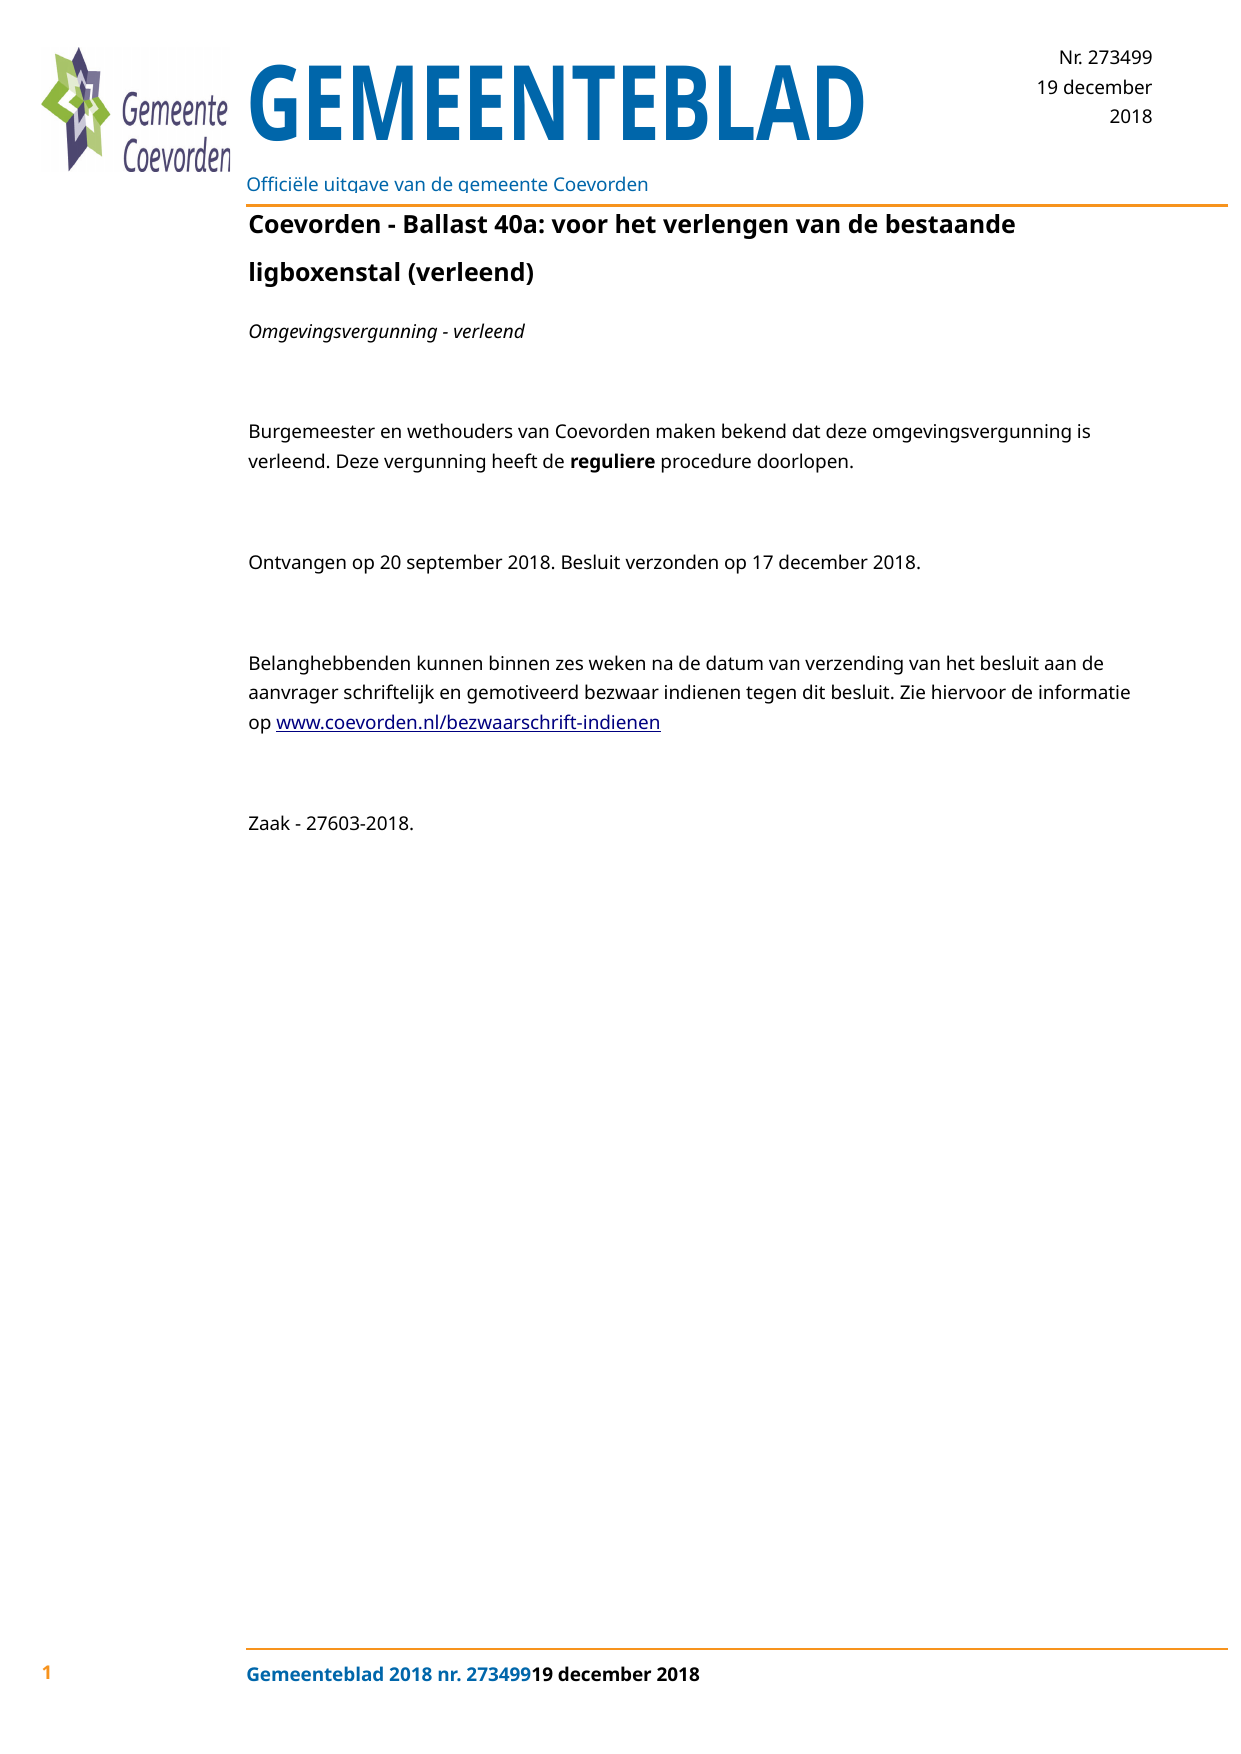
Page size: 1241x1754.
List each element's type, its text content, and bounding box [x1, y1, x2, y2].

text Ontvangen op 20 september 2018. Besluit verzonden op 17 december 2018. [248, 549, 1152, 575]
text Zaak - 27603-2018. [248, 810, 1152, 836]
picture [41, 47, 231, 172]
text Belanghebbenden kunnen binnen zes weken na de datum van verzending van het besluit aan de aanvrager schriftelijk en gemotiveerd bezwaar indienen tegen dit besluit. Zie hiervoor de informatie op www.coevorden.nl/bezwaarschrift-indienen [248, 650, 1152, 735]
text Coevorden - Ballast 40a: voor het verlengen van de bestaande ligboxenstal (verleend) [248, 207, 1152, 288]
text Burgemeester en wethouders van Coevorden maken bekend dat deze omgevingsvergunning is verleend. Deze vergunning heeft de reguliere procedure doorlopen. [248, 419, 1152, 474]
text Omgevingsvergunning - verleend [248, 318, 1152, 344]
